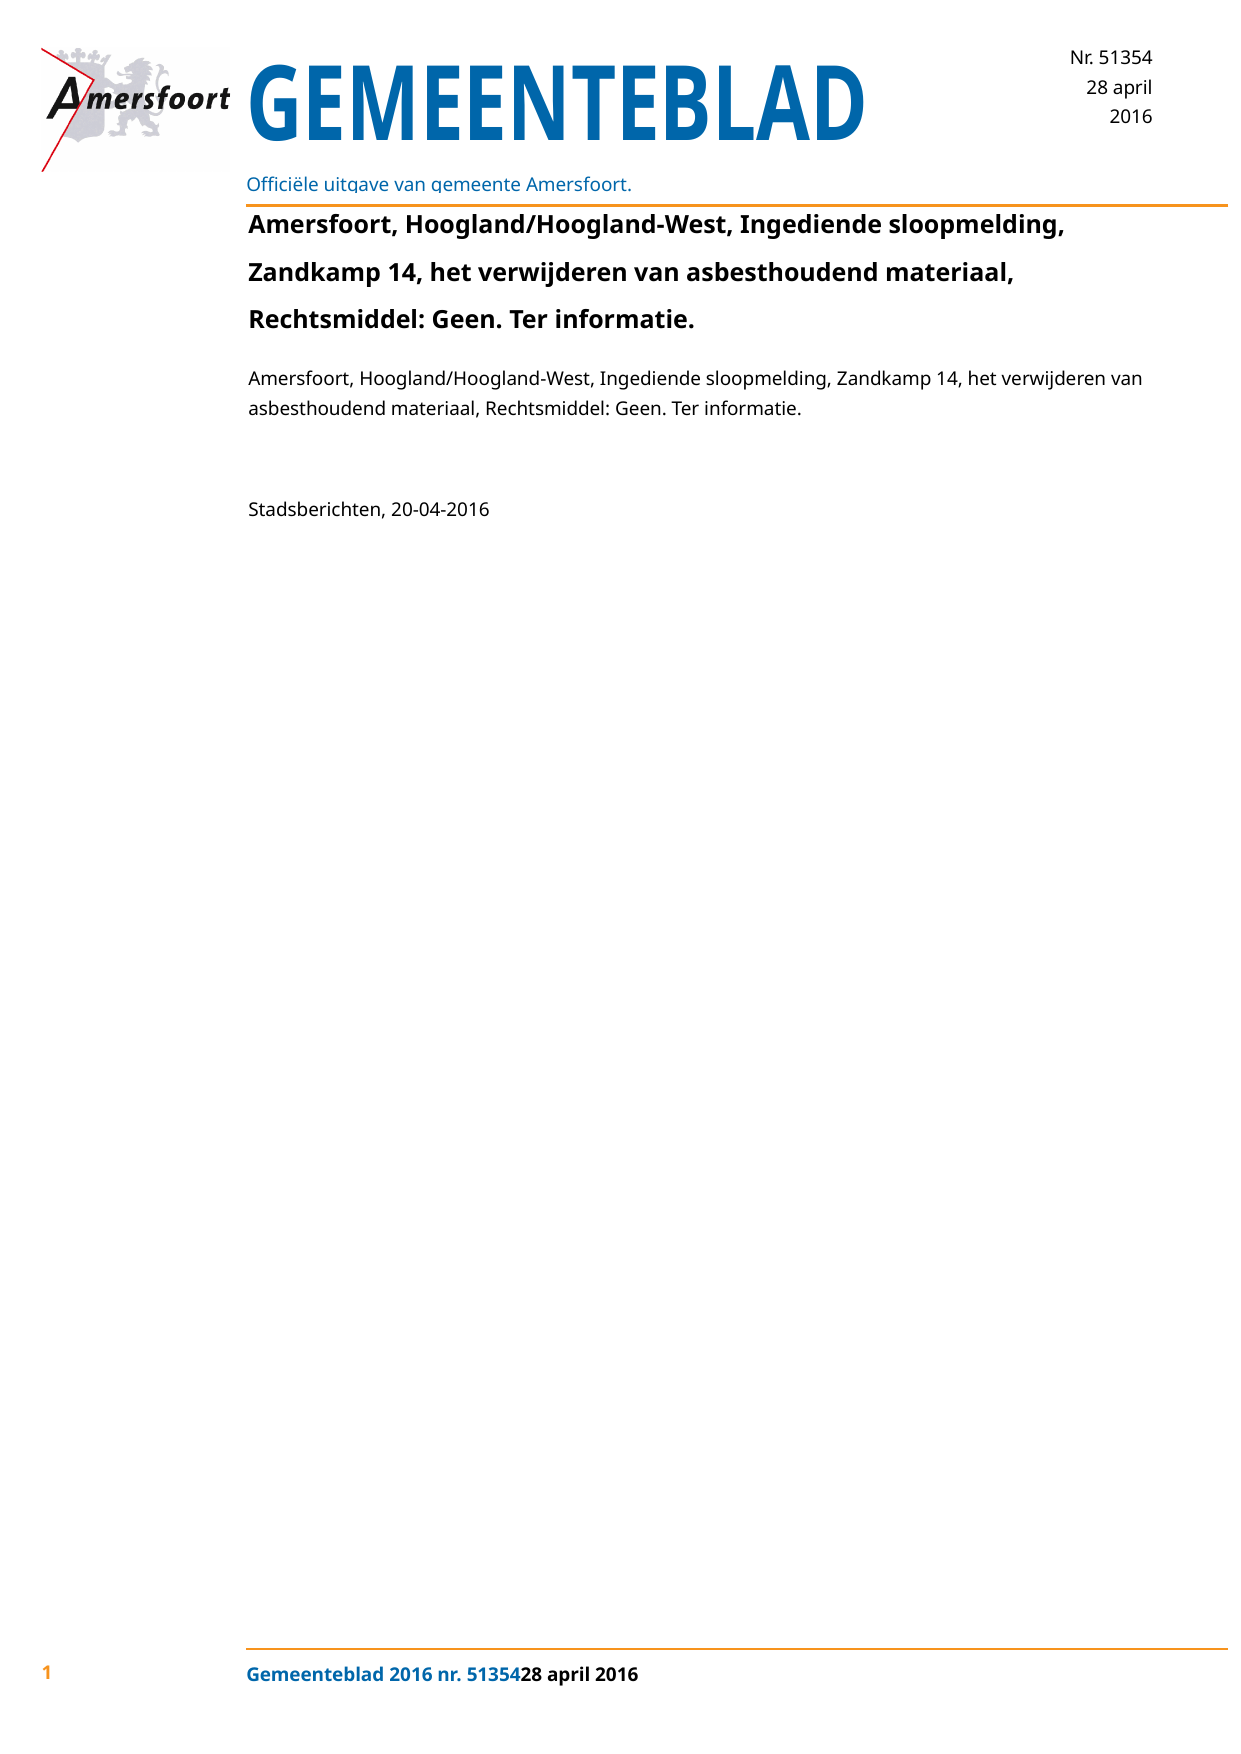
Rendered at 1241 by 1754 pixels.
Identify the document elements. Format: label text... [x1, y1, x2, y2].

text Amersfoort, Hoogland/Hoogland-West, Ingediende sloopmelding, Zandkamp 14, het verwijderen van asbesthoudend materiaal, Rechtsmiddel: Geen. Ter informatie. [248, 207, 1152, 336]
picture [41, 47, 231, 172]
text Stadsberichten, 20-04-2016 [248, 496, 1152, 522]
text Amersfoort, Hoogland/Hoogland-West, Ingediende sloopmelding, Zandkamp 14, het verwijderen van asbesthoudend materiaal, Rechtsmiddel: Geen. Ter informatie. [248, 366, 1152, 421]
